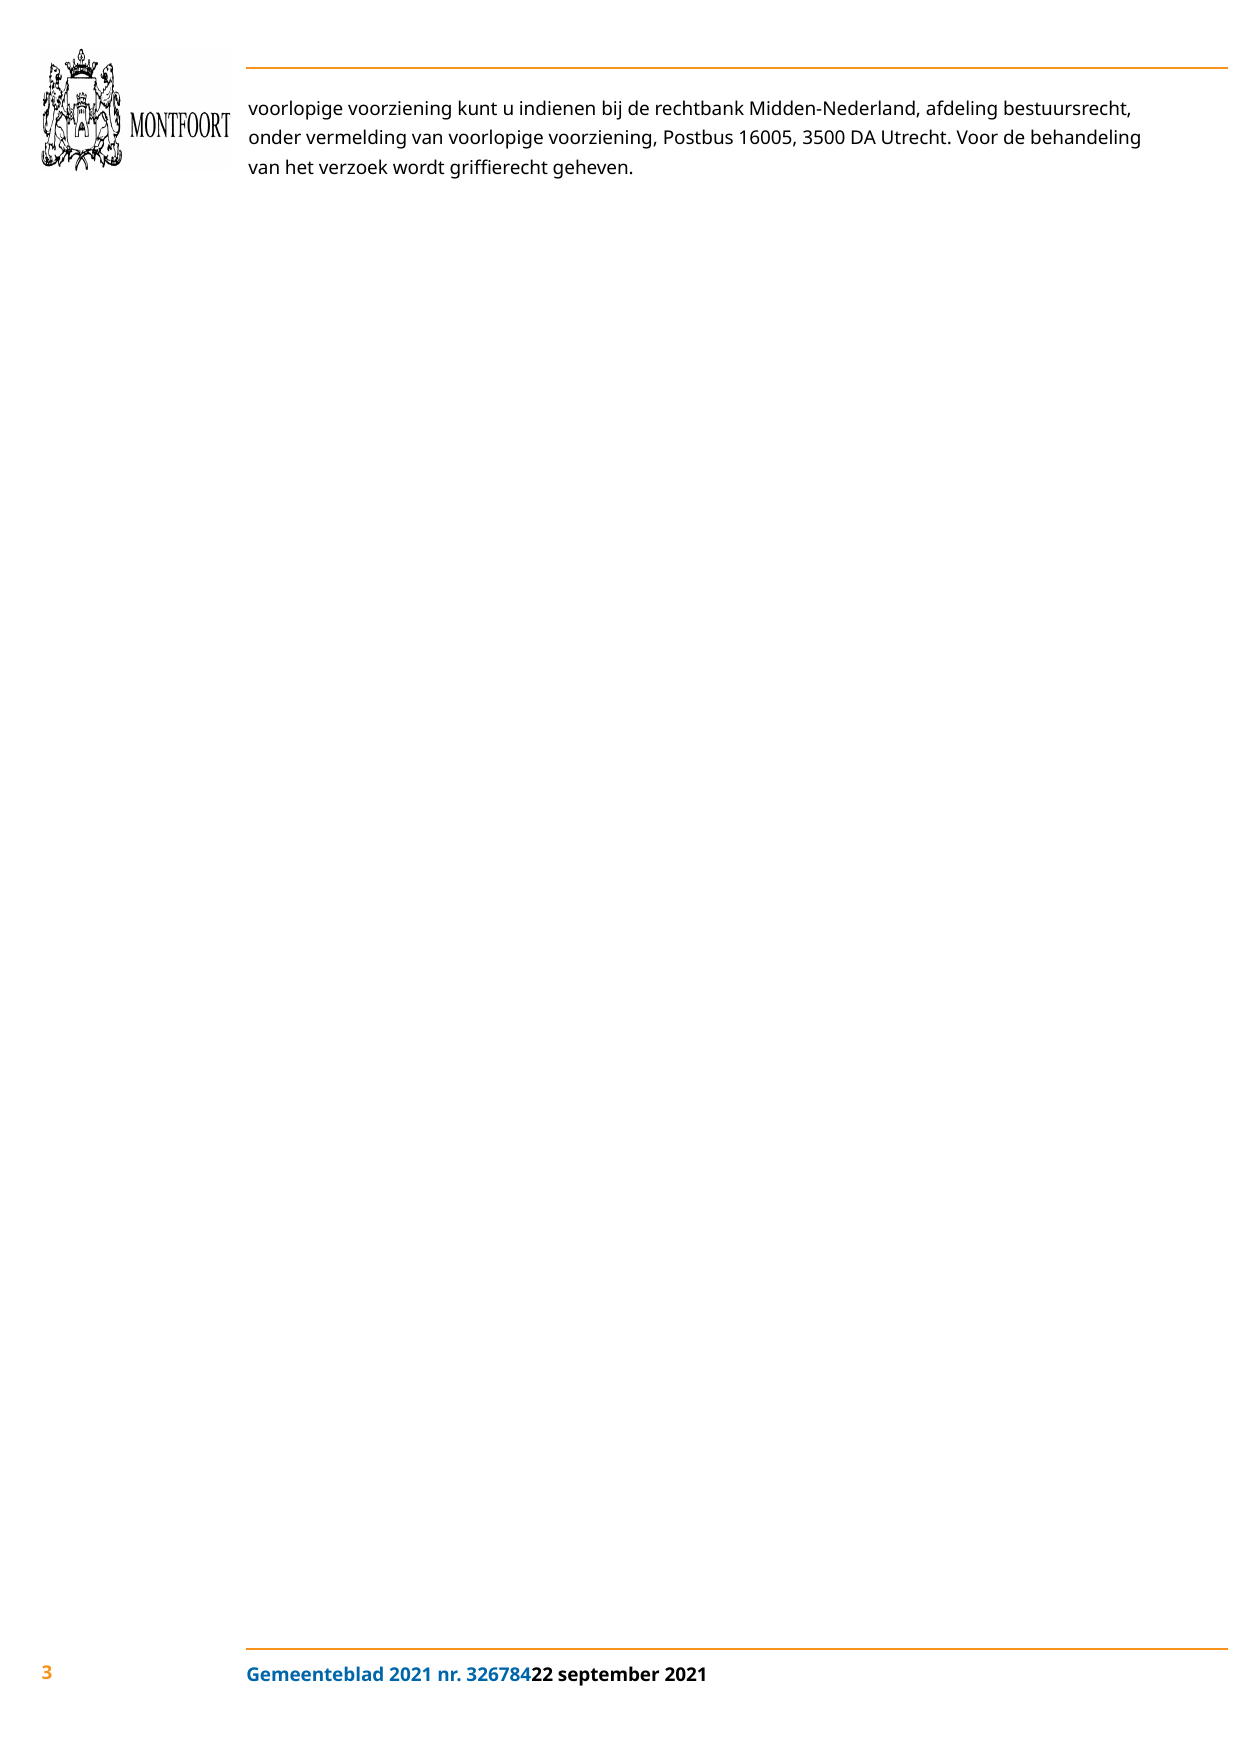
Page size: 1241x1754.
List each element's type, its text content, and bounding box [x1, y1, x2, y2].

text voorlopige voorziening kunt u indienen bij de rechtbank Midden-Nederland, afdeling bestuursrecht, onder vermelding van voorlopige voorziening, Postbus 16005, 3500 DA Utrecht. Voor de behandeling van het verzoek wordt griffierecht geheven. [248, 95, 1152, 180]
picture [41, 47, 231, 172]
